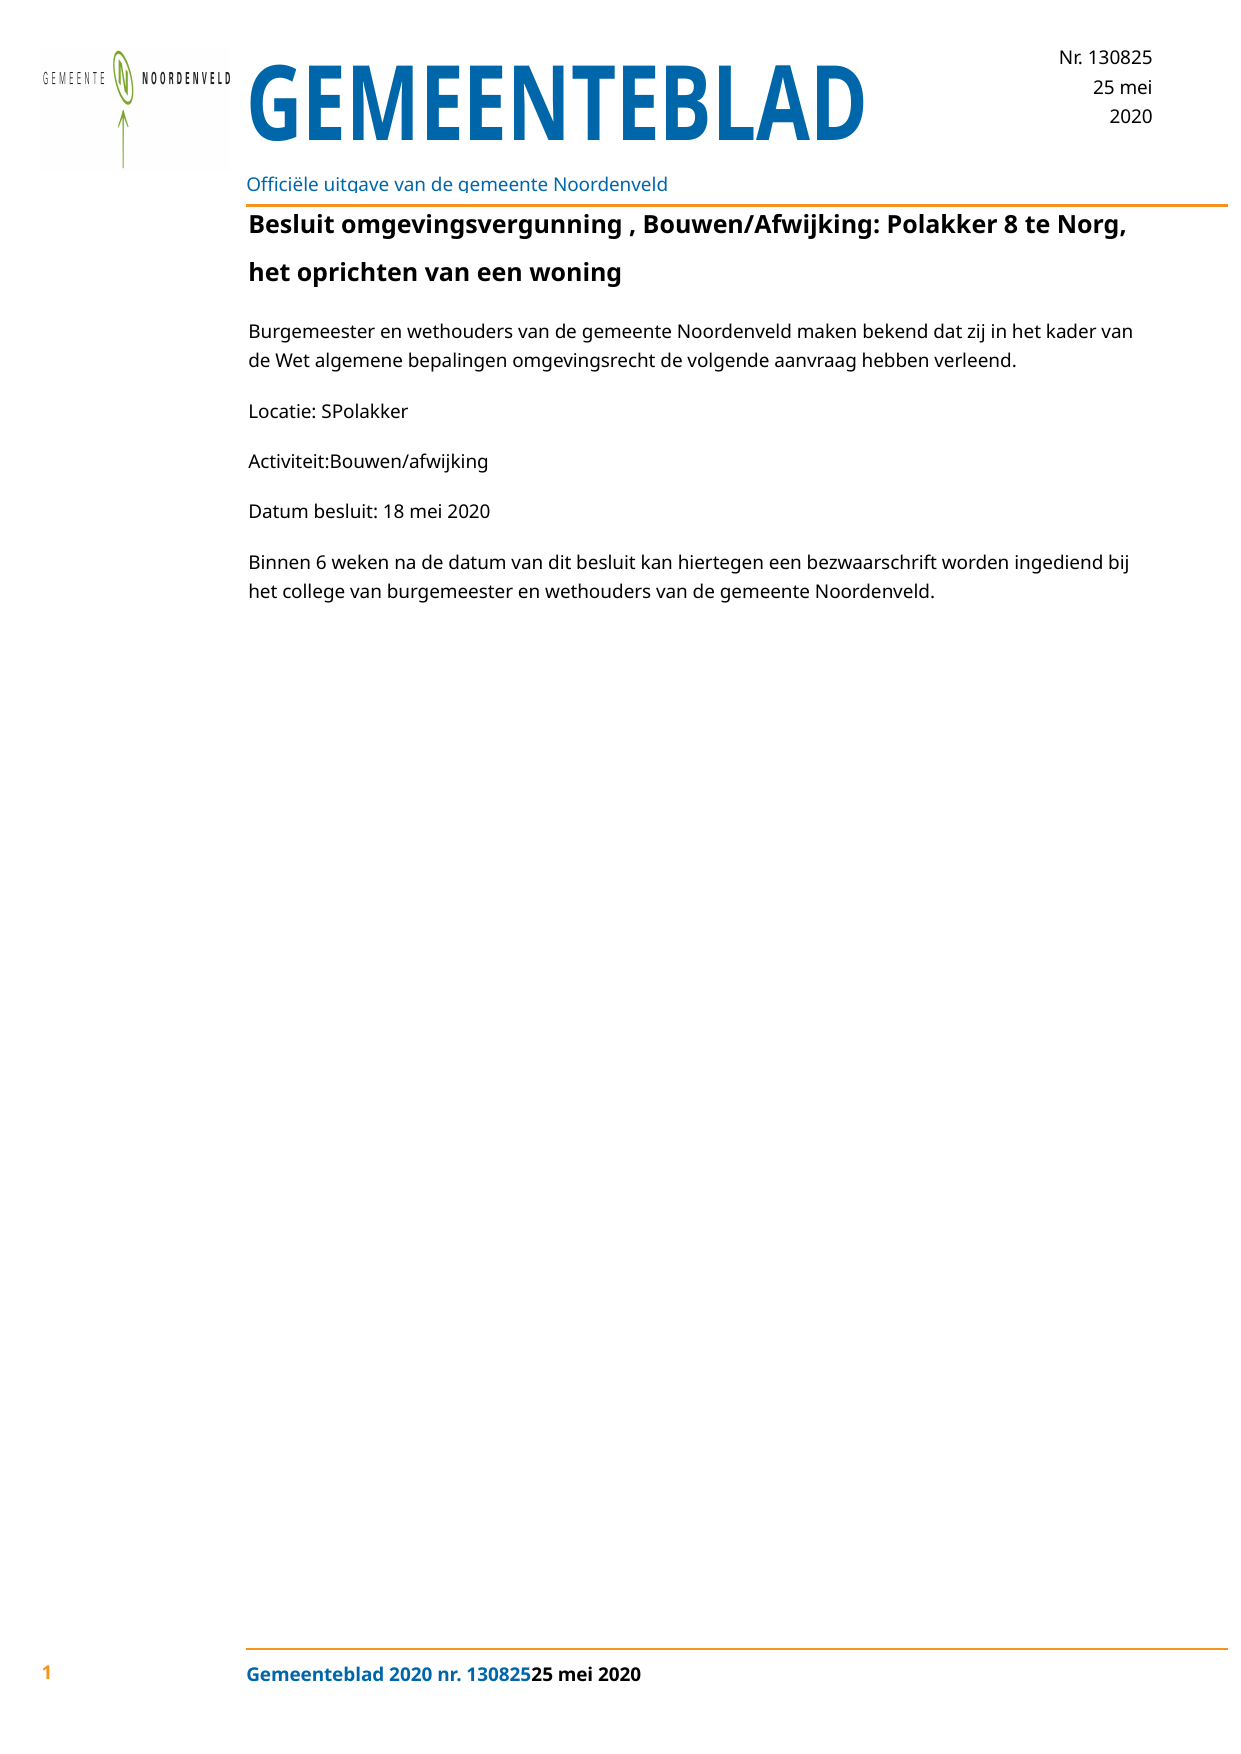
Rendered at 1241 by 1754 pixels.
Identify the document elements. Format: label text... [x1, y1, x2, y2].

text Binnen 6 weken na de datum van dit besluit kan hiertegen een bezwaarschrift worden ingediend bij het college van burgemeester en wethouders van de gemeente Noordenveld. [248, 549, 1152, 604]
text Burgemeester en wethouders van de gemeente Noordenveld maken bekend dat zij in het kader van de Wet algemene bepalingen omgevingsrecht de volgende aanvraag hebben verleend. [248, 318, 1152, 373]
text Activiteit:Bouwen/afwijking [248, 448, 1152, 474]
text Locatie: SPolakker [248, 398, 1152, 424]
text Besluit omgevingsvergunning , Bouwen/Afwijking: Polakker 8 te Norg, het oprichten van een woning [248, 207, 1152, 288]
picture [41, 47, 231, 172]
text Datum besluit: 18 mei 2020 [248, 499, 1152, 524]
